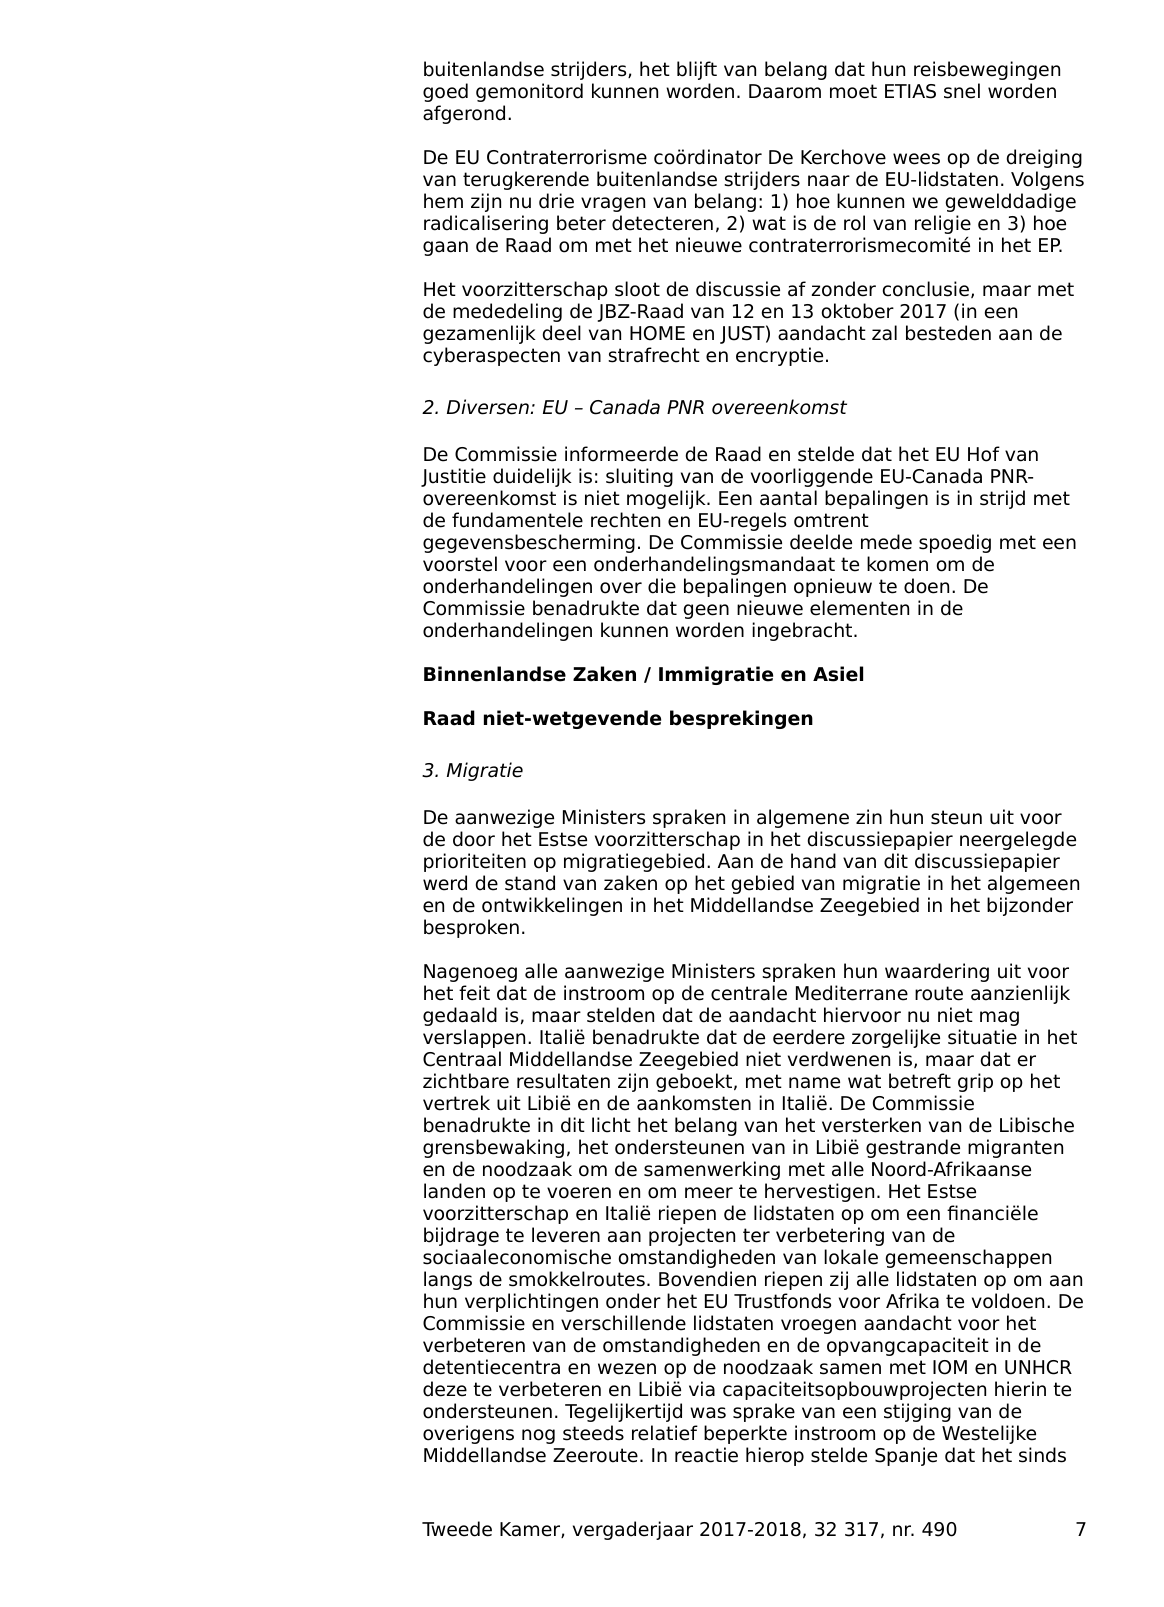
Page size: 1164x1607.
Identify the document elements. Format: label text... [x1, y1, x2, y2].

text De aanwezige Ministers spraken in algemene zin hun steun uit voor de door het Estse voorzitterschap in het discussiepapier neergelegde prioriteiten op migratiegebied. Aan de hand van dit discussiepapier werd de stand van zaken op het gebied van migratie in het algemeen en de ontwikkelingen in het Middellandse Zeegebied in het bijzonder besproken. [422, 807, 1087, 939]
subtitle 3. Migratie [422, 760, 1087, 782]
text Nagenoeg alle aanwezige Ministers spraken hun waardering uit voor het feit dat de instroom op de centrale Mediterrane route aanzienlijk gedaald is, maar stelden dat de aandacht hiervoor nu niet mag verslappen. Italië benadrukte dat de eerdere zorgelijke situatie in het Centraal Middellandse Zeegebied niet verdwenen is, maar dat er zichtbare resultaten zijn geboekt, met name wat betreft grip op het vertrek uit Libië en de aankomsten in Italië. De Commissie benadrukte in dit licht het belang van het versterken van de Libische grensbewaking, het ondersteunen van in Libië gestrande migranten en de noodzaak om de samenwerking met alle Noord-Afrikaanse landen op te voeren en om meer te hervestigen. Het Estse voorzitterschap en Italië riepen de lidstaten op om een financiële bijdrage te leveren aan projecten ter verbetering van de sociaaleconomische omstandigheden van lokale gemeenschappen langs de smokkelroutes. Bovendien riepen zij alle lidstaten op om aan hun verplichtingen onder het EU Trustfonds voor Afrika te voldoen. De Commissie en verschillende lidstaten vroegen aandacht voor het verbeteren van de omstandigheden en de opvangcapaciteit in de detentiecentra en wezen op de noodzaak samen met IOM en UNHCR deze te verbeteren en Libië via capaciteitsopbouwprojecten hierin te ondersteunen. Tegelijkertijd was sprake van een stijging van de overigens nog steeds relatief beperkte instroom op de Westelijke Middellandse Zeeroute. In reactie hierop stelde Spanje dat het sinds [422, 961, 1087, 1467]
text buitenlandse strijders, het blijft van belang dat hun reisbewegingen goed gemonitord kunnen worden. Daarom moet ETIAS snel worden afgerond. [422, 59, 1087, 125]
subtitle 2. Diversen: EU – Canada PNR overeenkomst [422, 397, 1087, 419]
subtitle Raad niet-wetgevende besprekingen [422, 708, 1087, 730]
subtitle Binnenlandse Zaken / Immigratie en Asiel [422, 664, 1087, 686]
text De Commissie informeerde de Raad en stelde dat het EU Hof van Justitie duidelijk is: sluiting van de voorliggende EU-Canada PNR-overeenkomst is niet mogelijk. Een aantal bepalingen is in strijd met de fundamentele rechten en EU-regels omtrent gegevensbescherming. De Commissie deelde mede spoedig met een voorstel voor een onderhandelingsmandaat te komen om de onderhandelingen over die bepalingen opnieuw te doen. De Commissie benadrukte dat geen nieuwe elementen in de onderhandelingen kunnen worden ingebracht. [422, 444, 1087, 642]
text De EU Contraterrorisme coördinator De Kerchove wees op de dreiging van terugkerende buitenlandse strijders naar de EU-lidstaten. Volgens hem zijn nu drie vragen van belang: 1) hoe kunnen we gewelddadige radicalisering beter detecteren, 2) wat is de rol van religie en 3) hoe gaan de Raad om met het nieuwe contraterrorismecomité in het EP. [422, 147, 1087, 257]
text Het voorzitterschap sloot de discussie af zonder conclusie, maar met de mededeling de JBZ-Raad van 12 en 13 oktober 2017 (in een gezamenlijk deel van HOME en JUST) aandacht zal besteden aan de cyberaspecten van strafrecht en encryptie. [422, 279, 1087, 367]
